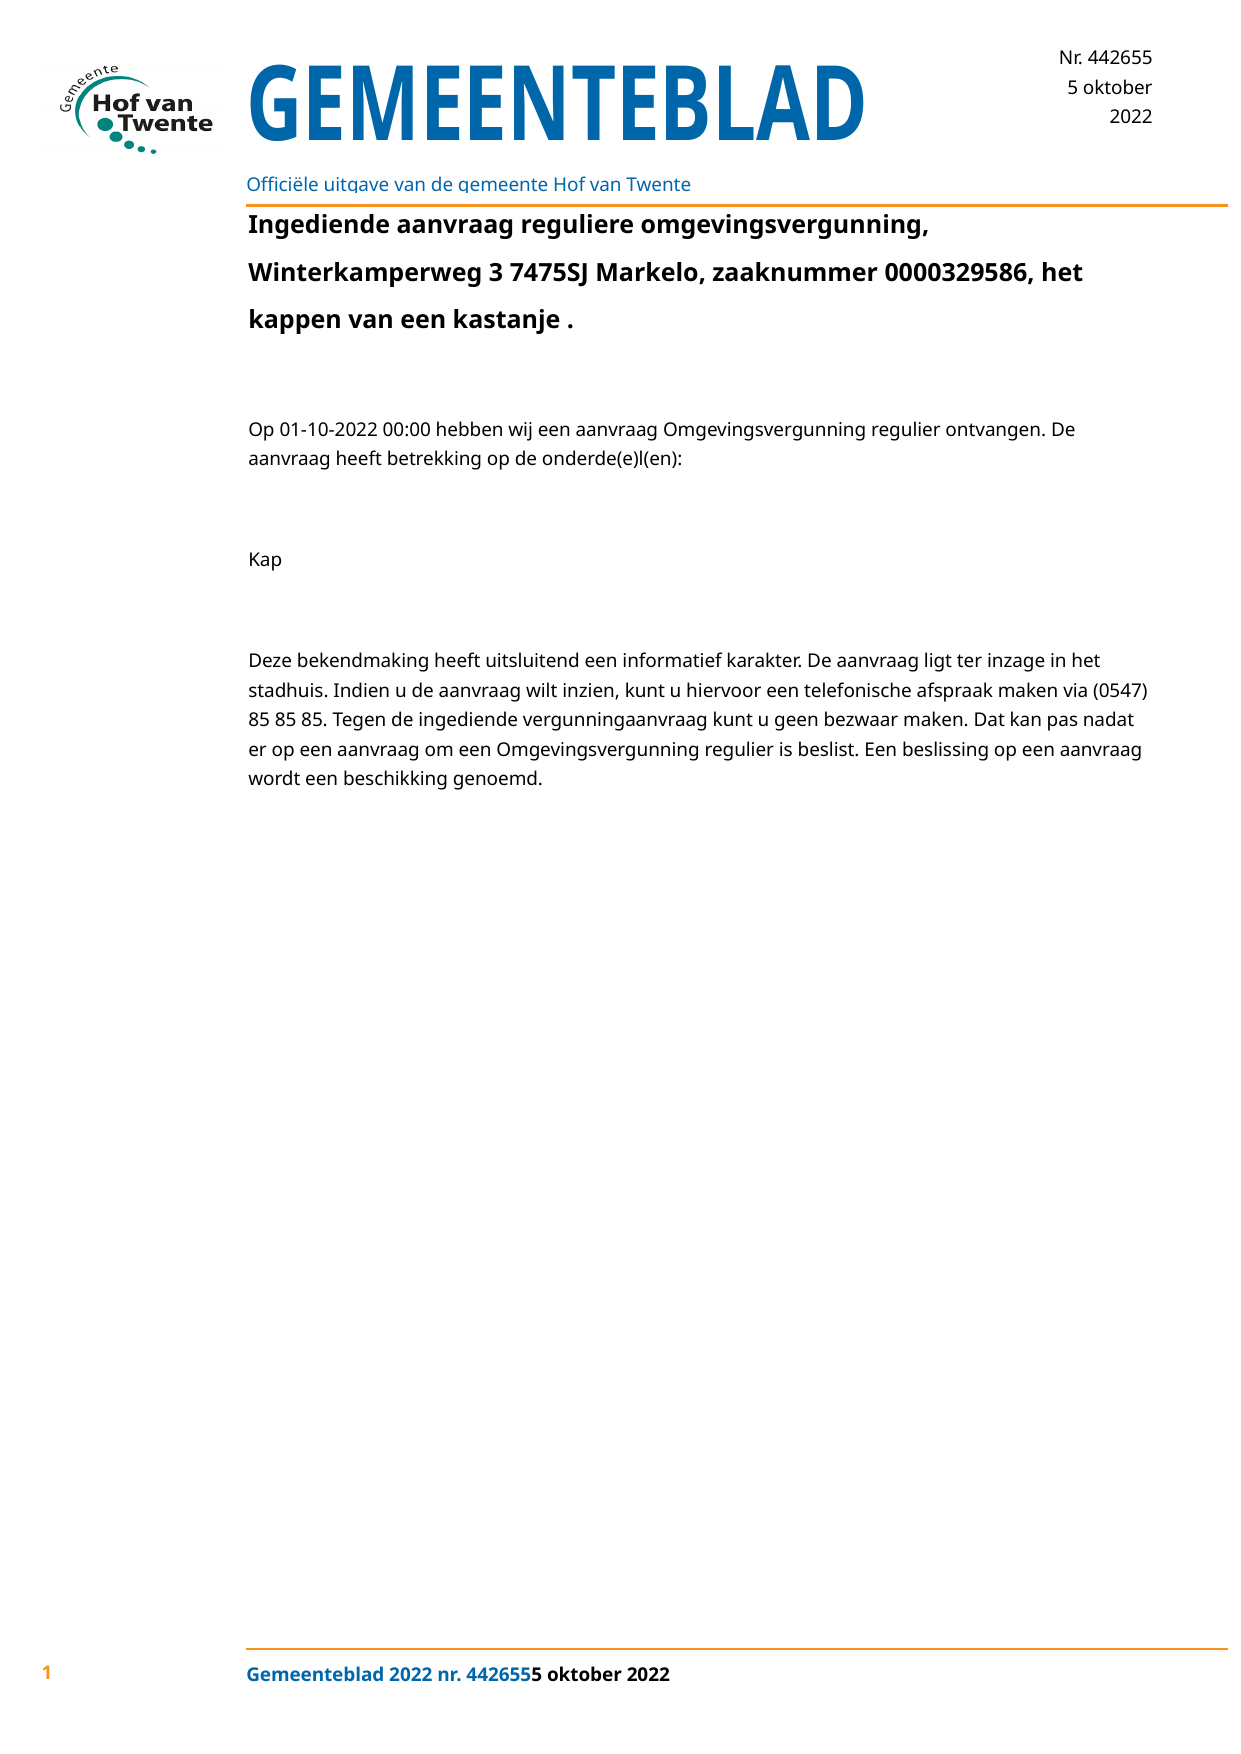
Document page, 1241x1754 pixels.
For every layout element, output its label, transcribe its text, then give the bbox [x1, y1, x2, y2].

picture [41, 47, 231, 172]
text Kap [248, 546, 1152, 572]
text Deze bekendmaking heeft uitsluitend een informatief karakter. De aanvraag ligt ter inzage in het stadhuis. Indien u de aanvraag wilt inzien, kunt u hiervoor een telefonische afspraak maken via (0547) 85 85 85. Tegen de ingediende vergunningaanvraag kunt u geen bezwaar maken. Dat kan pas nadat er op een aanvraag om een Omgevingsvergunning regulier is beslist. Een beslissing op een aanvraag wordt een beschikking genoemd. [248, 647, 1152, 791]
text Ingediende aanvraag reguliere omgevingsvergunning, Winterkamperweg 3 7475SJ Markelo, zaaknummer 0000329586, het kappen van een kastanje . [248, 207, 1152, 336]
text Op 01-10-2022 00:00 hebben wij een aanvraag Omgevingsvergunning regulier ontvangen. De aanvraag heeft betrekking op de onderde(e)l(en): [248, 416, 1152, 471]
